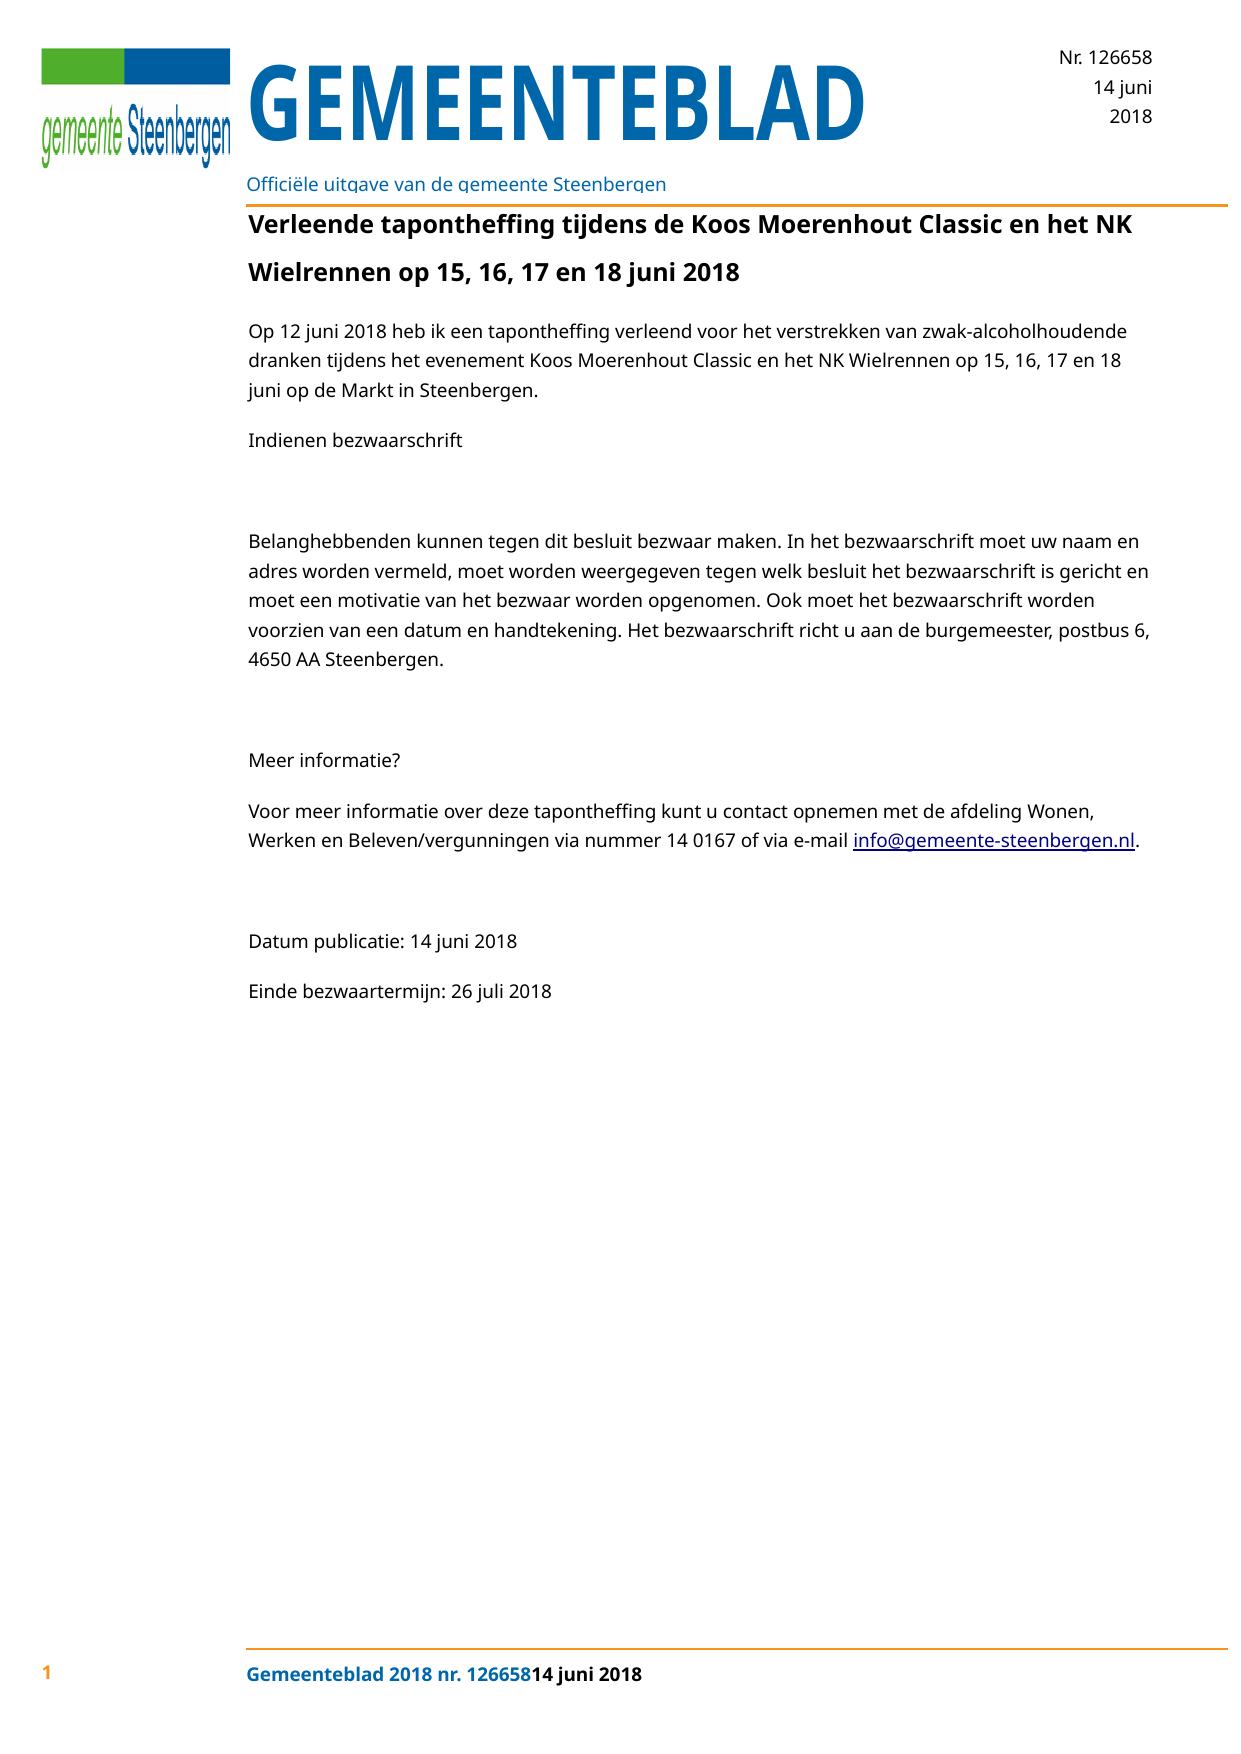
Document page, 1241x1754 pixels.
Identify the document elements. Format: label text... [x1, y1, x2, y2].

picture [41, 47, 231, 172]
text Op 12 juni 2018 heb ik een tapontheffing verleend voor het verstrekken van zwak-alcoholhoudende dranken tijdens het evenement Koos Moerenhout Classic en het NK Wielrennen op 15, 16, 17 en 18 juni op de Markt in Steenbergen. [248, 318, 1152, 403]
text Verleende tapontheffing tijdens de Koos Moerenhout Classic en het NK Wielrennen op 15, 16, 17 en 18 juni 2018 [248, 207, 1152, 288]
text Meer informatie? [248, 747, 1152, 773]
text Einde bezwaartermijn: 26 juli 2018 [248, 979, 1152, 1004]
text Indienen bezwaarschrift [248, 427, 1152, 453]
text Voor meer informatie over deze tapontheffing kunt u contact opnemen met de afdeling Wonen, Werken en Beleven/vergunningen via nummer 14 0167 of via e-mail info@gemeente-steenbergen.nl. [248, 798, 1152, 853]
text Datum publicatie: 14 juni 2018 [248, 928, 1152, 954]
text Belanghebbenden kunnen tegen dit besluit bezwaar maken. In het bezwaarschrift moet uw naam en adres worden vermeld, moet worden weergegeven tegen welk besluit het bezwaarschrift is gericht en moet een motivatie van het bezwaar worden opgenomen. Ook moet het bezwaarschrift worden voorzien van een datum en handtekening. Het bezwaarschrift richt u aan de burgemeester, postbus 6, 4650 AA Steenbergen. [248, 528, 1152, 672]
